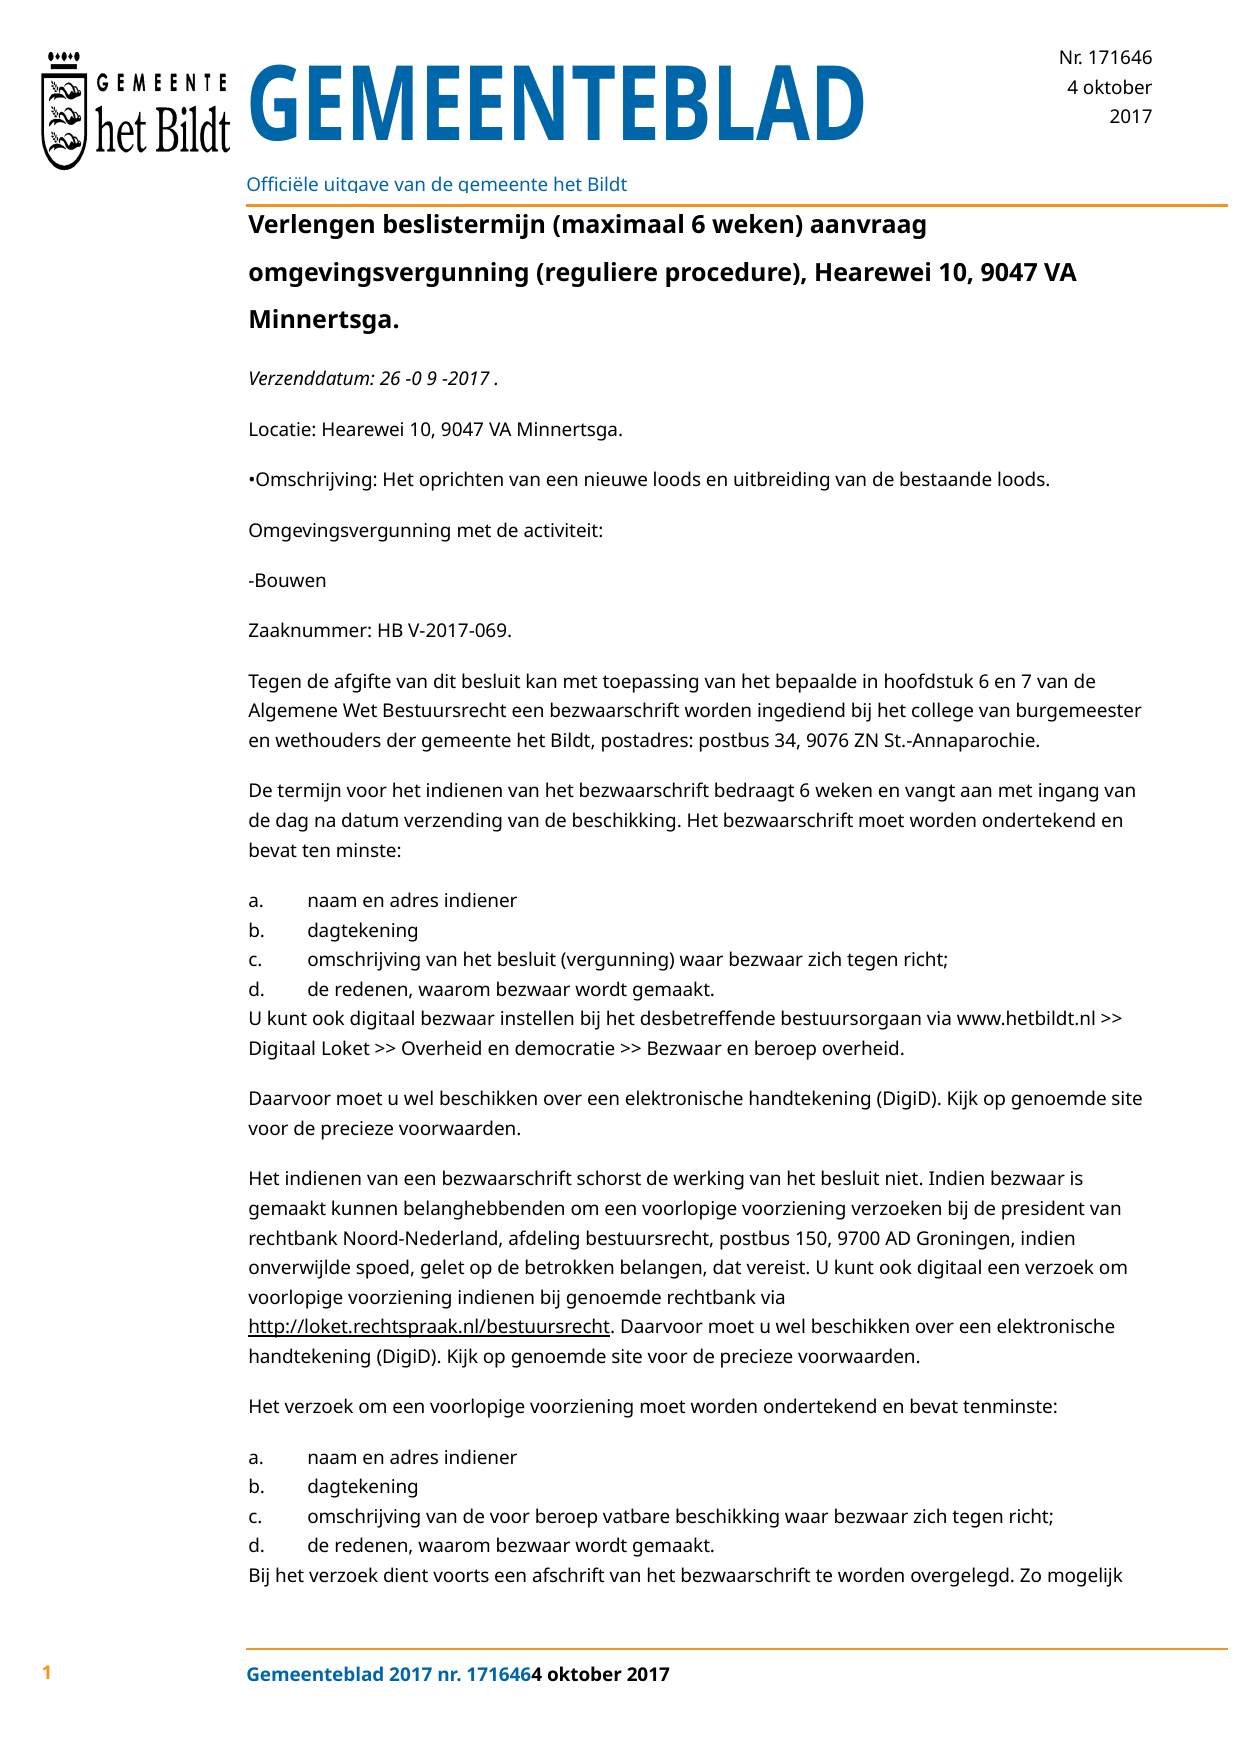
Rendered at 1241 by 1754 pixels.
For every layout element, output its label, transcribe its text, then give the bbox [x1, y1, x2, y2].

text De termijn voor het indienen van het bezwaarschrift bedraagt 6 weken en vangt aan met ingang van de dag na datum verzending van de beschikking. Het bezwaarschrift moet worden ondertekend en bevat ten minste: [248, 778, 1152, 862]
list naam en adres indiener [248, 887, 1152, 913]
text Het verzoek om een voorlopige voorziening moet worden ondertekend en bevat tenminste: [248, 1393, 1152, 1419]
text Omgevingsvergunning met de activiteit: [248, 517, 1152, 542]
text Zaaknummer: HB V-2017-069. [248, 618, 1152, 643]
text Bij het verzoek dient voorts een afschrift van het bezwaarschrift te worden overgelegd. Zo mogelijk [248, 1562, 1152, 1588]
text Tegen de afgifte van dit besluit kan met toepassing van het bepaalde in hoofdstuk 6 en 7 van de Algemene Wet Bestuursrecht een bezwaarschrift worden ingediend bij het college van burgemeester en wethouders der gemeente het Bildt, postadres: postbus 34, 9076 ZN St.-Annaparochie. [248, 668, 1152, 753]
text Daarvoor moet u wel beschikken over een elektronische handtekening (DigiD). Kijk op genoemde site voor de precieze voorwaarden. [248, 1086, 1152, 1141]
list de redenen, waarom bezwaar wordt gemaakt. [248, 976, 1152, 1002]
text •Omschrijving: Het oprichten van een nieuwe loods en uitbreiding van de bestaande loods. [248, 466, 1152, 492]
text U kunt ook digitaal bezwaar instellen bij het desbetreffende bestuursorgaan via www.hetbildt.nl >> Digitaal Loket >> Overheid en democratie >> Bezwaar en beroep overheid. [248, 1006, 1152, 1061]
list de redenen, waarom bezwaar wordt gemaakt. [248, 1533, 1152, 1558]
text Verzenddatum: 26 -0 9 -2017 . [248, 366, 1152, 391]
text Verlengen beslistermijn (maximaal 6 weken) aanvraag omgevingsvergunning (reguliere procedure), Hearewei 10, 9047 VA Minnertsga. [248, 207, 1152, 336]
list dagtekening [248, 917, 1152, 942]
picture [41, 47, 231, 172]
text Het indienen van een bezwaarschrift schorst de werking van het besluit niet. Indien bezwaar is gemaakt kunnen belanghebbenden om een voorlopige voorziening verzoeken bij de president van rechtbank Noord-Nederland, afdeling bestuursrecht, postbus 150, 9700 AD Groningen, indien onverwijlde spoed, gelet op de betrokken belangen, dat vereist. U kunt ook digitaal een verzoek om voorlopige voorziening indienen bij genoemde rechtbank via http://loket.rechtspraak.nl/bestuursrecht. Daarvoor moet u wel beschikken over een elektronische handtekening (DigiD). Kijk op genoemde site voor de precieze voorwaarden. [248, 1166, 1152, 1369]
text Locatie: Hearewei 10, 9047 VA Minnertsga. [248, 416, 1152, 442]
text -Bouwen [248, 567, 1152, 593]
list omschrijving van het besluit (vergunning) waar bezwaar zich tegen richt; [248, 946, 1152, 972]
list omschrijving van de voor beroep vatbare beschikking waar bezwaar zich tegen richt; [248, 1503, 1152, 1529]
list naam en adres indiener [248, 1444, 1152, 1469]
list dagtekening [248, 1473, 1152, 1499]
